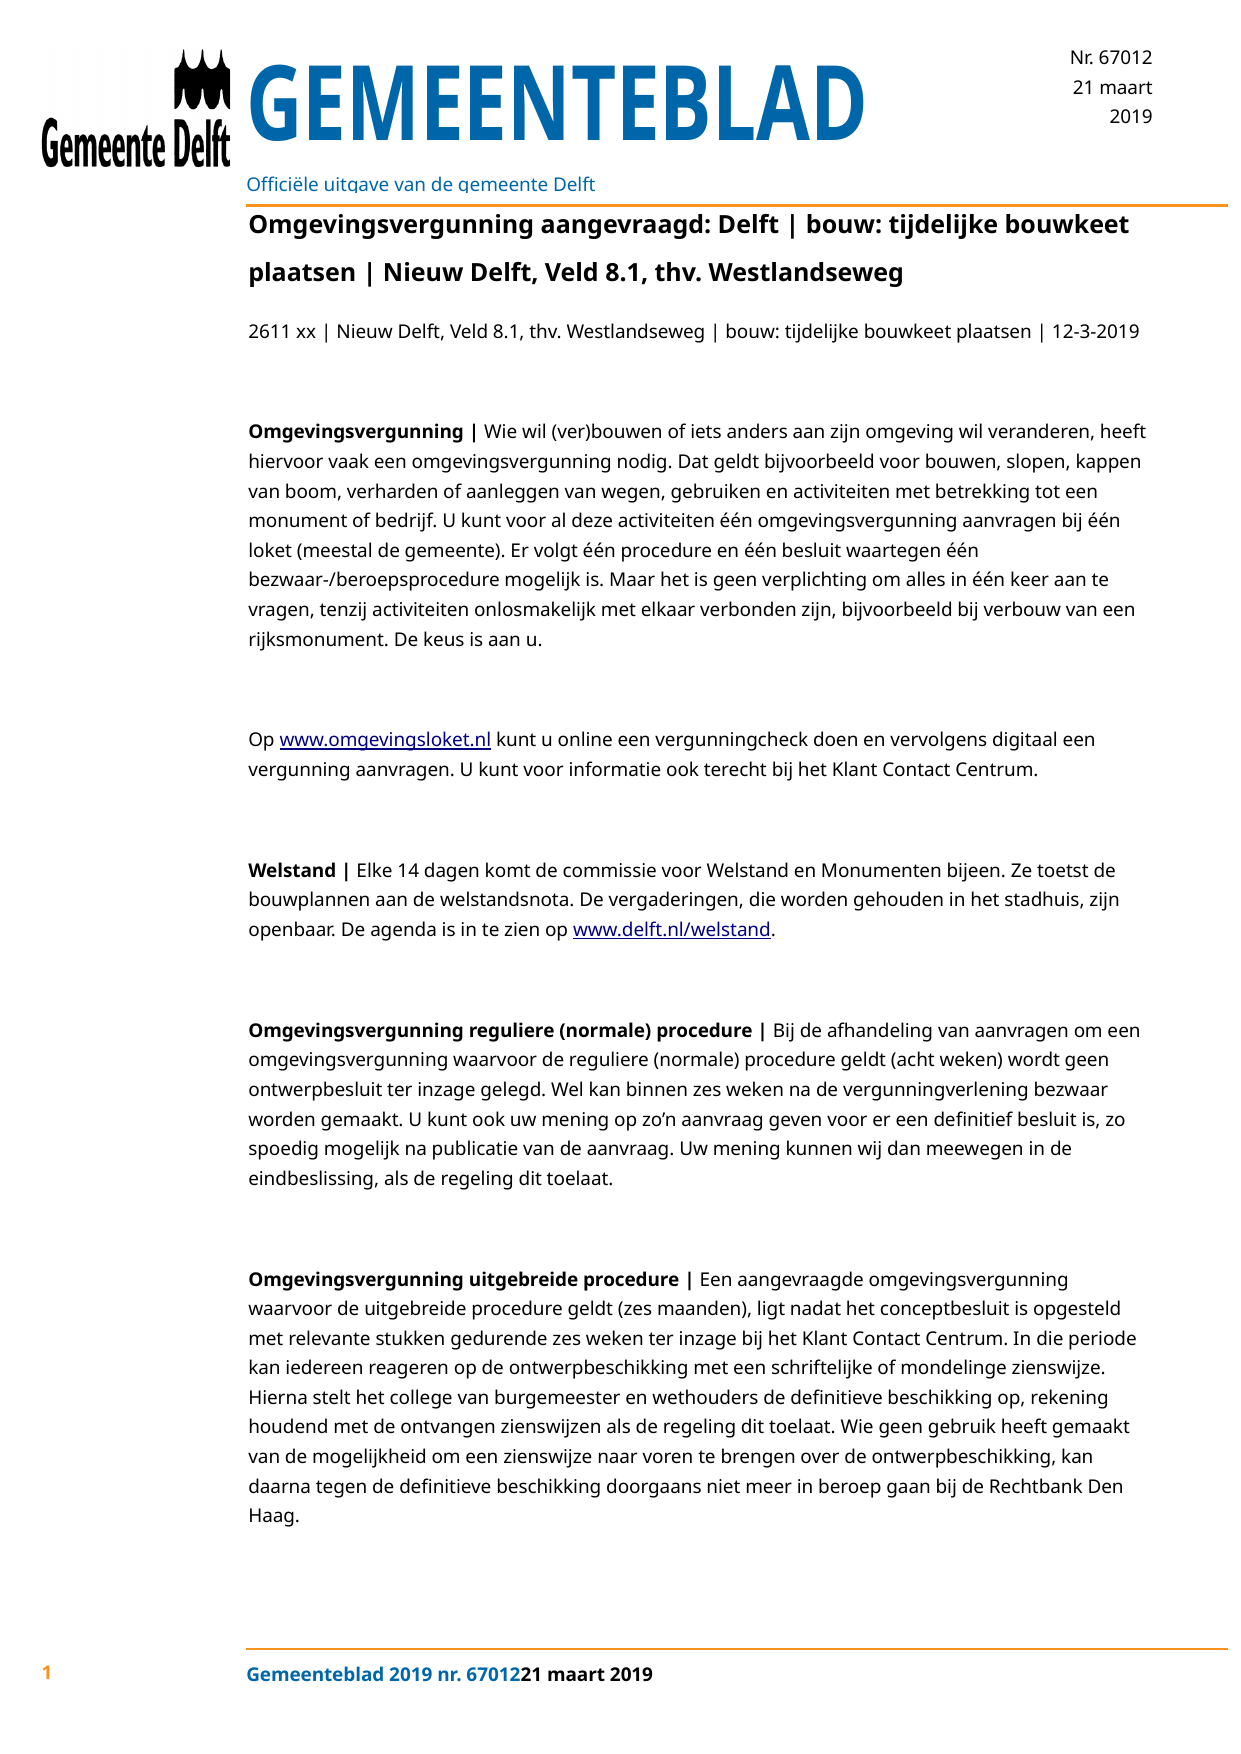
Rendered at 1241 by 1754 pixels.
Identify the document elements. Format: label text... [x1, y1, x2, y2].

text Omgevingsvergunning uitgebreide procedure | Een aangevraagde omgevingsvergunning waarvoor de uitgebreide procedure geldt (zes maanden), ligt nadat het conceptbesluit is opgesteld met relevante stukken gedurende zes weken ter inzage bij het Klant Contact Centrum. In die periode kan iedereen reageren op de ontwerpbeschikking met een schriftelijke of mondelinge zienswijze. Hierna stelt het college van burgemeester en wethouders de definitieve beschikking op, rekening houdend met de ontvangen zienswijzen als de regeling dit toelaat. Wie geen gebruik heeft gemaakt van de mogelijkheid om een zienswijze naar voren te brengen over de ontwerpbeschikking, kan daarna tegen de definitieve beschikking doorgaans niet meer in beroep gaan bij de Rechtbank Den Haag. [248, 1266, 1152, 1528]
text Omgevingsvergunning | Wie wil (ver)bouwen of iets anders aan zijn omgeving wil veranderen, heeft hiervoor vaak een omgevingsvergunning nodig. Dat geldt bijvoorbeeld voor bouwen, slopen, kappen van boom, verharden of aanleggen van wegen, gebruiken en activiteiten met betrekking tot een monument of bedrijf. U kunt voor al deze activiteiten één omgevingsvergunning aanvragen bij één loket (meestal de gemeente). Er volgt één procedure en één besluit waartegen één bezwaar-/beroepsprocedure mogelijk is. Maar het is geen verplichting om alles in één keer aan te vragen, tenzij activiteiten onlosmakelijk met elkaar verbonden zijn, bijvoorbeeld bij verbouw van een rijksmonument. De keus is aan u. [248, 419, 1152, 652]
text Op www.omgevingsloket.nl kunt u online een vergunningcheck doen en vervolgens digitaal een vergunning aanvragen. U kunt voor informatie ook terecht bij het Klant Contact Centrum. [248, 727, 1152, 782]
text 2611 xx | Nieuw Delft, Veld 8.1, thv. Westlandseweg | bouw: tijdelijke bouwkeet plaatsen | 12-3-2019 [248, 318, 1152, 344]
picture [41, 47, 231, 172]
text Omgevingsvergunning aangevraagd: Delft | bouw: tijdelijke bouwkeet plaatsen | Nieuw Delft, Veld 8.1, thv. Westlandseweg [248, 207, 1152, 288]
text Omgevingsvergunning reguliere (normale) procedure | Bij de afhandeling van aanvragen om een omgevingsvergunning waarvoor de reguliere (normale) procedure geldt (acht weken) wordt geen ontwerpbesluit ter inzage gelegd. Wel kan binnen zes weken na de vergunningverlening bezwaar worden gemaakt. U kunt ook uw mening op zo’n aanvraag geven voor er een definitief besluit is, zo spoedig mogelijk na publicatie van de aanvraag. Uw mening kunnen wij dan meewegen in de eindbeslissing, als de regeling dit toelaat. [248, 1017, 1152, 1191]
text Welstand | Elke 14 dagen komt de commissie voor Welstand en Monumenten bijeen. Ze toetst de bouwplannen aan de welstandsnota. De vergaderingen, die worden gehouden in het stadhuis, zijn openbaar. De agenda is in te zien op www.delft.nl/welstand. [248, 857, 1152, 942]
